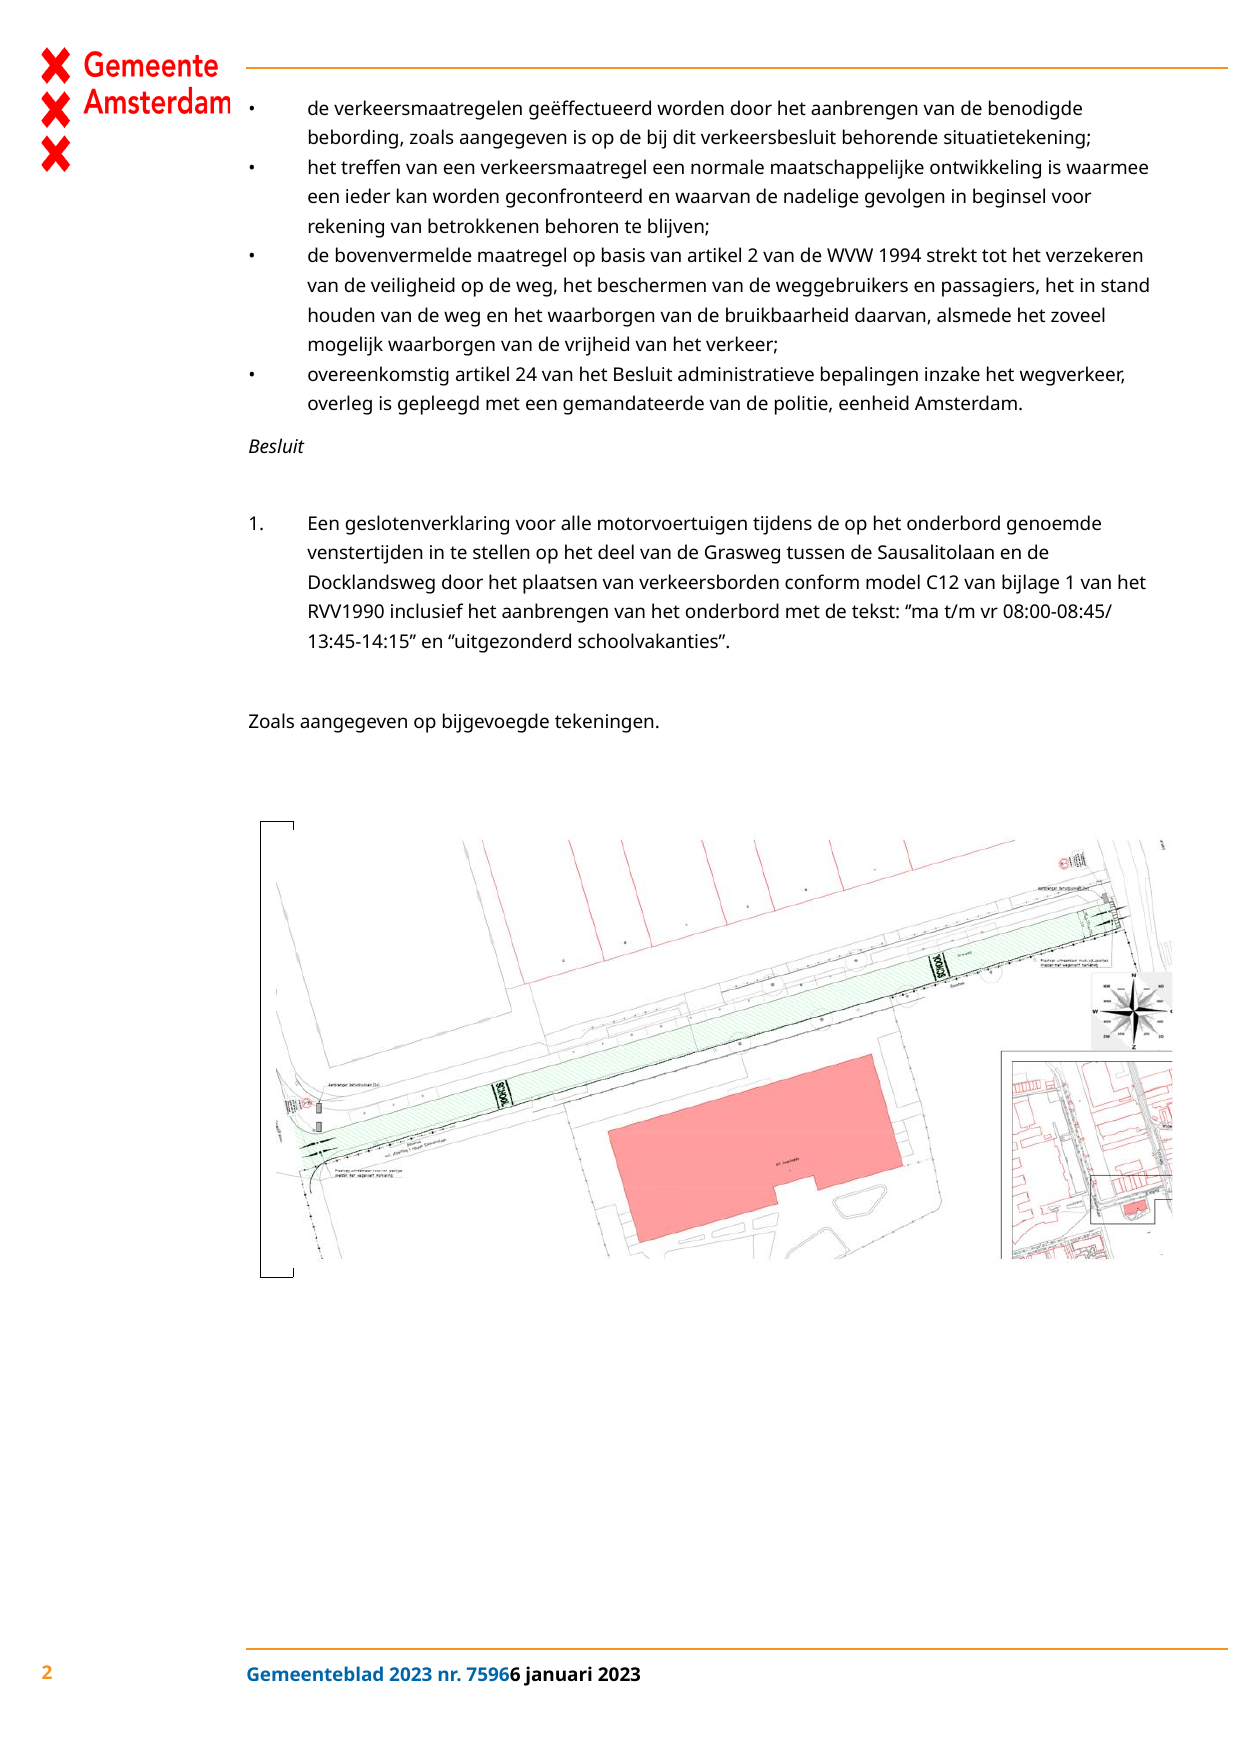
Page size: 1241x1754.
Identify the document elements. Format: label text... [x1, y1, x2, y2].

list de bovenvermelde maatregel op basis van artikel 2 van de WVW 1994 strekt tot het verzekeren van de veiligheid op de weg, het beschermen van de weggebruikers en passagiers, het in stand houden van de weg en het waarborgen van de bruikbaarheid daarvan, alsmede het zoveel mogelijk waarborgen van de vrijheid van het verkeer; [248, 243, 1152, 357]
picture [41, 47, 231, 172]
list het treffen van een verkeersmaatregel een normale maatschappelijke ontwikkeling is waarmee een ieder kan worden geconfronteerd en waarvan de nadelige gevolgen in beginsel voor rekening van betrokkenen behoren te blijven; [248, 154, 1152, 239]
list de verkeersmaatregelen geëffectueerd worden door het aanbrengen van de benodigde bebording, zoals aangegeven is op de bij dit verkeersbesluit behorende situatietekening; [248, 95, 1152, 150]
text Zoals aangegeven op bijgevoegde tekeningen. [248, 708, 1152, 734]
list Een geslotenverklaring voor alle motorvoertuigen tijdens de op het onderbord genoemde venstertijden in te stellen op het deel van de Grasweg tussen de Sausalitolaan en de Docklandsweg door het plaatsen van verkeersborden conform model C12 van bijlage 1 van het RVV1990 inclusief het aanbrengen van het onderbord met de tekst: ‘’ma t/m vr 08:00-08:45/ 13:45-14:15’’ en ‘’uitgezonderd schoolvakanties’’. [248, 510, 1152, 654]
list overeenkomstig artikel 24 van het Besluit administratieve bepalingen inzake het wegverkeer, overleg is gepleegd met een gemandateerde van de politie, eenheid Amsterdam. [248, 361, 1152, 416]
picture [268, 830, 1173, 1268]
text Besluit [248, 434, 1152, 459]
